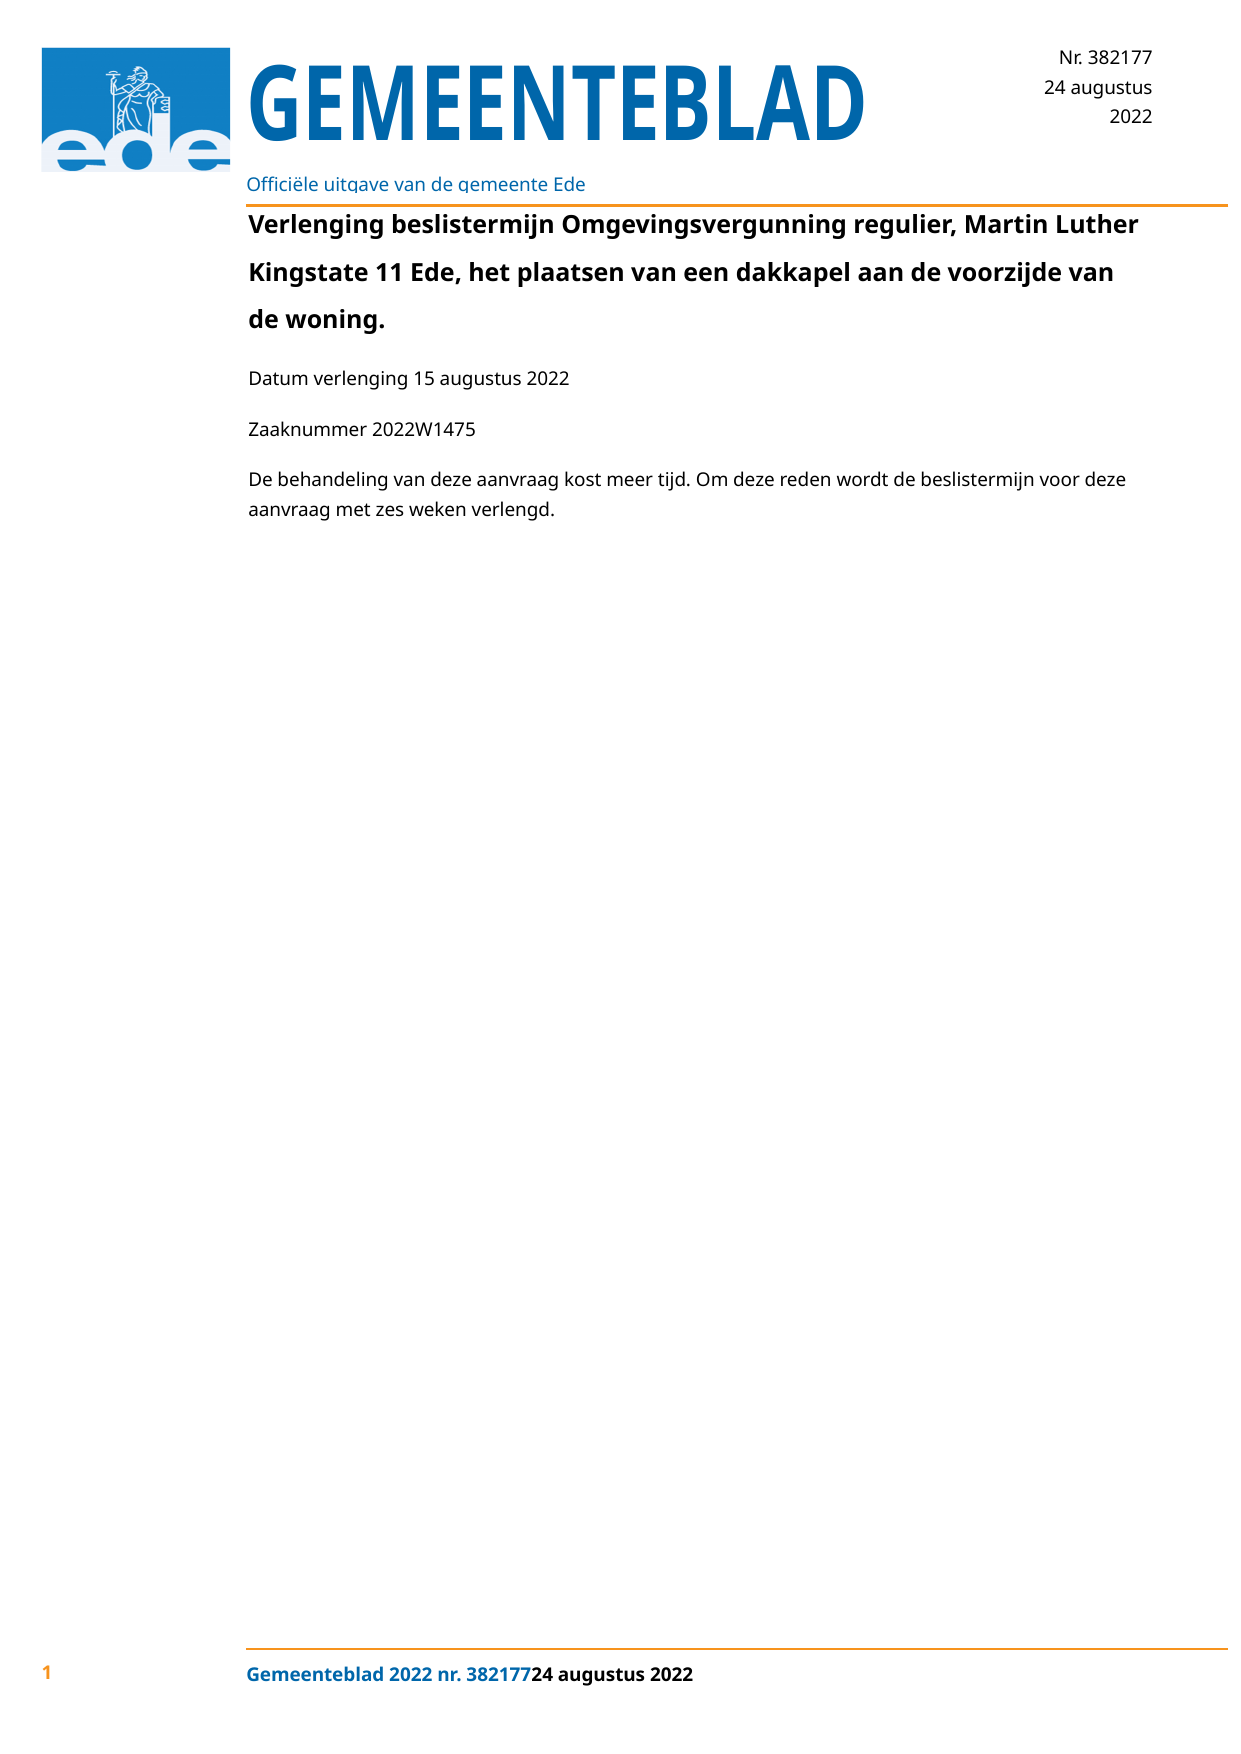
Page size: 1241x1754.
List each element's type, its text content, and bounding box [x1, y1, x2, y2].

text Verlenging beslistermijn Omgevingsvergunning regulier, Martin Luther Kingstate 11 Ede, het plaatsen van een dakkapel aan de voorzijde van de woning. [248, 207, 1152, 336]
text Zaaknummer 2022W1475 [248, 416, 1152, 442]
text De behandeling van deze aanvraag kost meer tijd. Om deze reden wordt de beslistermijn voor deze aanvraag met zes weken verlengd. [248, 466, 1152, 522]
text Datum verlenging 15 augustus 2022 [248, 366, 1152, 391]
picture [41, 47, 231, 172]
